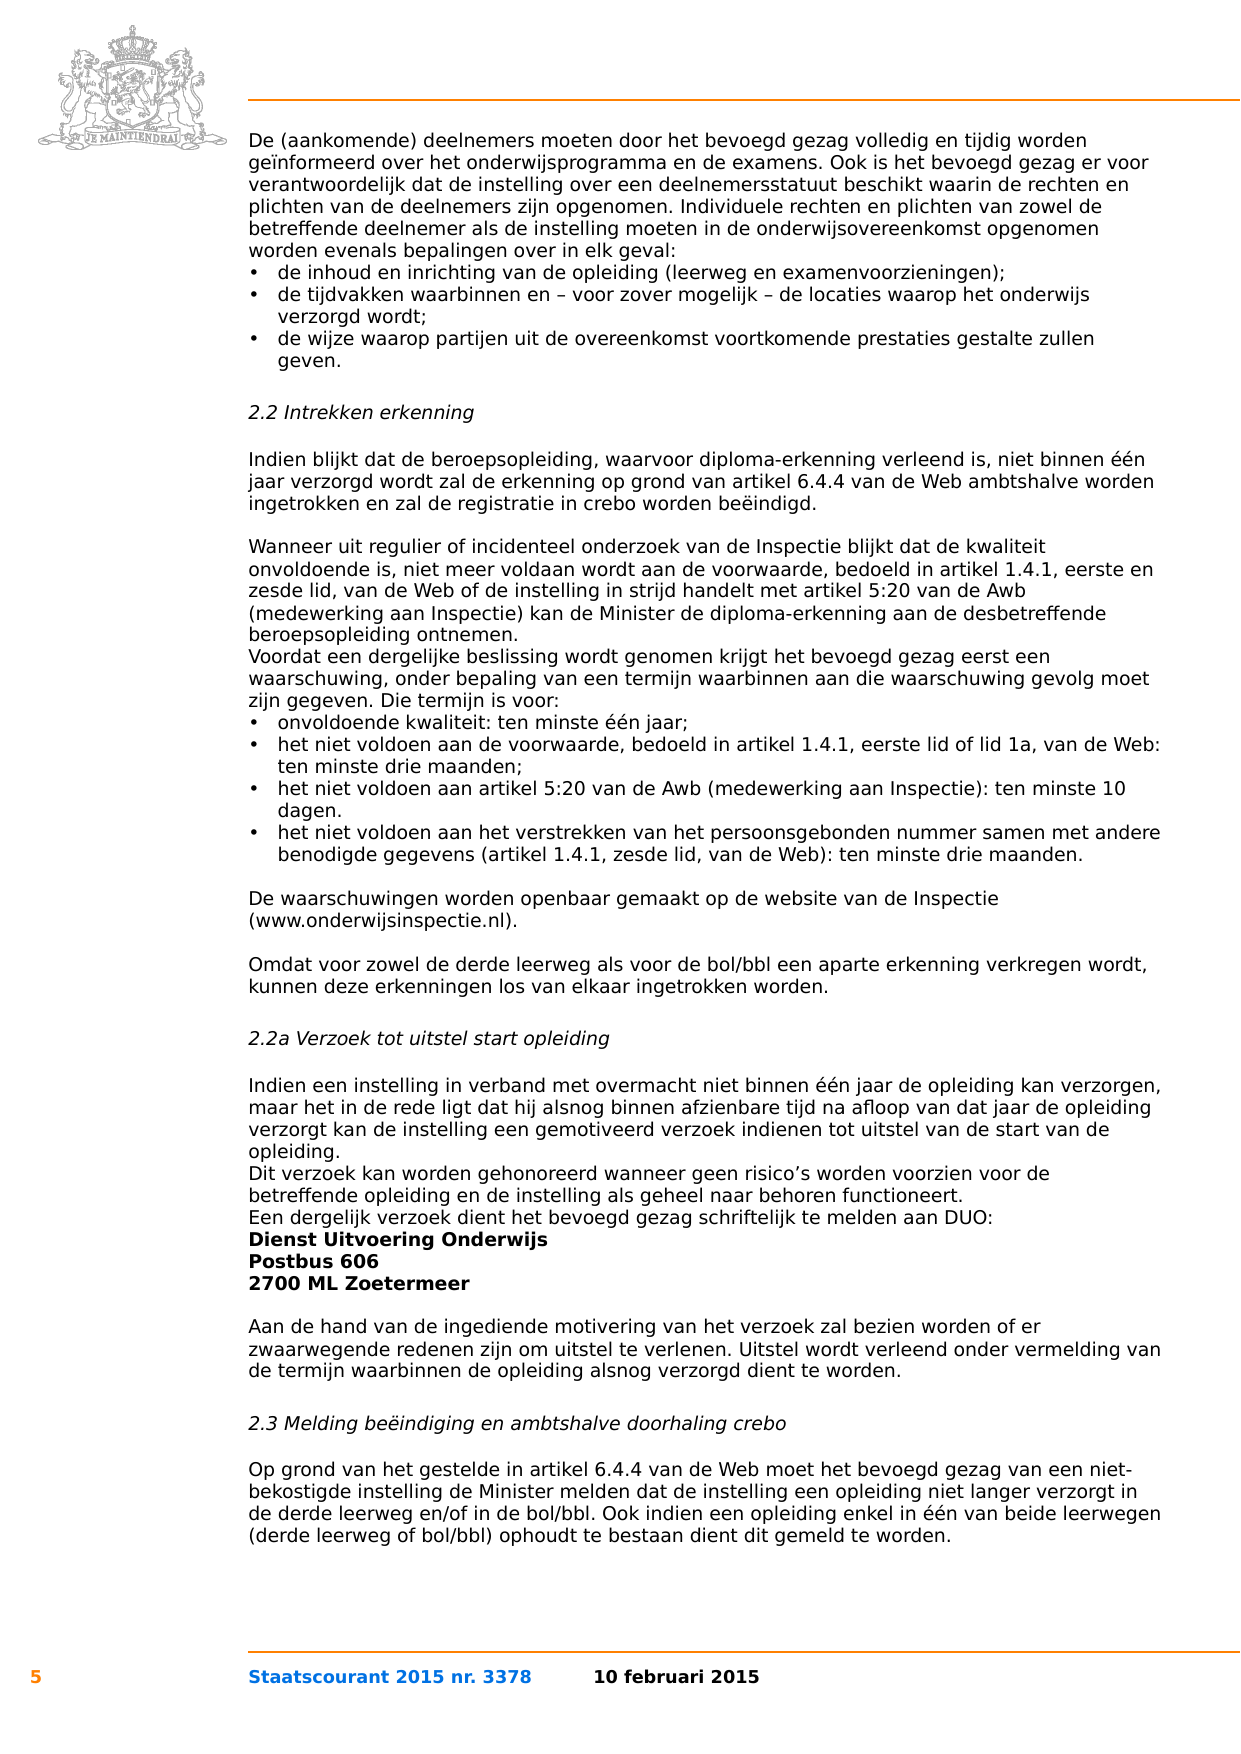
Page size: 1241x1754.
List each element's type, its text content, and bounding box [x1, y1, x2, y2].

subtitle 2.2a Verzoek tot uitstel start opleiding [248, 1028, 1163, 1050]
text (www.onderwijsinspectie.nl). [248, 910, 1163, 932]
text Voordat een dergelijke beslissing wordt genomen krijgt het bevoegd gezag eerst een waarschuwing, onder bepaling van een termijn waarbinnen aan die waarschuwing gevolg moet zijn gegeven. Die termijn is voor: [248, 646, 1163, 712]
subtitle 2.3 Melding beëindiging en ambtshalve doorhaling crebo [248, 1412, 1163, 1434]
text Aan de hand van de ingediende motivering van het verzoek zal bezien worden of er zwaarwegende redenen zijn om uitstel te verlenen. Uitstel wordt verleend onder vermelding van de termijn waarbinnen de opleiding alsnog verzorgd dient te worden. [248, 1316, 1163, 1382]
text Een dergelijk verzoek dient het bevoegd gezag schriftelijk te melden aan DUO: [248, 1207, 1163, 1229]
text De waarschuwingen worden openbaar gemaakt op de website van de Inspectie [248, 888, 1163, 910]
text • onvoldoende kwaliteit: ten minste één jaar; [248, 712, 1163, 734]
text • het niet voldoen aan de voorwaarde, bedoeld in artikel 1.4.1, eerste lid of lid 1a, van de Web: ten minste drie maanden; [248, 734, 1163, 778]
text 2700 ML Zoetermeer [248, 1273, 1163, 1294]
subtitle 2.2 Intrekken erkenning [248, 402, 1163, 424]
text • de wijze waarop partijen uit de overeenkomst voortkomende prestaties gestalte zullen geven. [248, 328, 1163, 372]
text • het niet voldoen aan artikel 5:20 van de Awb (medewerking aan Inspectie): ten minste 10 dagen. [248, 778, 1163, 822]
text Dit verzoek kan worden gehonoreerd wanneer geen risico’s worden voorzien voor de betreffende opleiding en de instelling als geheel naar behoren functioneert. [248, 1163, 1163, 1207]
text Indien een instelling in verband met overmacht niet binnen één jaar de opleiding kan verzorgen, maar het in de rede ligt dat hij alsnog binnen afzienbare tijd na afloop van dat jaar de opleiding verzorgt kan de instelling een gemotiveerd verzoek indienen tot uitstel van de start van de opleiding. [248, 1075, 1163, 1163]
picture [38, 25, 227, 150]
text Op grond van het gestelde in artikel 6.4.4 van de Web moet het bevoegd gezag van een niet-bekostigde instelling de Minister melden dat de instelling een opleiding niet langer verzorgt in de derde leerweg en/of in de bol/bbl. Ook indien een opleiding enkel in één van beide leerwegen (derde leerweg of bol/bbl) ophoudt te bestaan dient dit gemeld te worden. [248, 1459, 1163, 1547]
text Postbus 606 [248, 1251, 1163, 1273]
text • de inhoud en inrichting van de opleiding (leerweg en examenvoorzieningen); [248, 262, 1163, 284]
text Omdat voor zowel de derde leerweg als voor de bol/bbl een aparte erkenning verkregen wordt, kunnen deze erkenningen los van elkaar ingetrokken worden. [248, 954, 1163, 998]
text • de tijdvakken waarbinnen en – voor zover mogelijk – de locaties waarop het onderwijs verzorgd wordt; [248, 284, 1163, 328]
text Dienst Uitvoering Onderwijs [248, 1229, 1163, 1251]
text Indien blijkt dat de beroepsopleiding, waarvoor diploma-erkenning verleend is, niet binnen één jaar verzorgd wordt zal de erkenning op grond van artikel 6.4.4 van de Web ambtshalve worden ingetrokken en zal de registratie in crebo worden beëindigd. [248, 449, 1163, 514]
text Wanneer uit regulier of incidenteel onderzoek van de Inspectie blijkt dat de kwaliteit onvoldoende is, niet meer voldaan wordt aan de voorwaarde, bedoeld in artikel 1.4.1, eerste en zesde lid, van de Web of de instelling in strijd handelt met artikel 5:20 van de Awb (medewerking aan Inspectie) kan de Minister de diploma-erkenning aan de desbetreffende beroepsopleiding ontnemen. [248, 536, 1163, 646]
text De (aankomende) deelnemers moeten door het bevoegd gezag volledig en tijdig worden geïnformeerd over het onderwijsprogramma en de examens. Ook is het bevoegd gezag er voor verantwoordelijk dat de instelling over een deelnemersstatuut beschikt waarin de rechten en plichten van de deelnemers zijn opgenomen. Individuele rechten en plichten van zowel de betreffende deelnemer als de instelling moeten in de onderwijsovereenkomst opgenomen worden evenals bepalingen over in elk geval: [248, 130, 1163, 262]
text • het niet voldoen aan het verstrekken van het persoonsgebonden nummer samen met andere benodigde gegevens (artikel 1.4.1, zesde lid, van de Web): ten minste drie maanden. [248, 822, 1163, 866]
